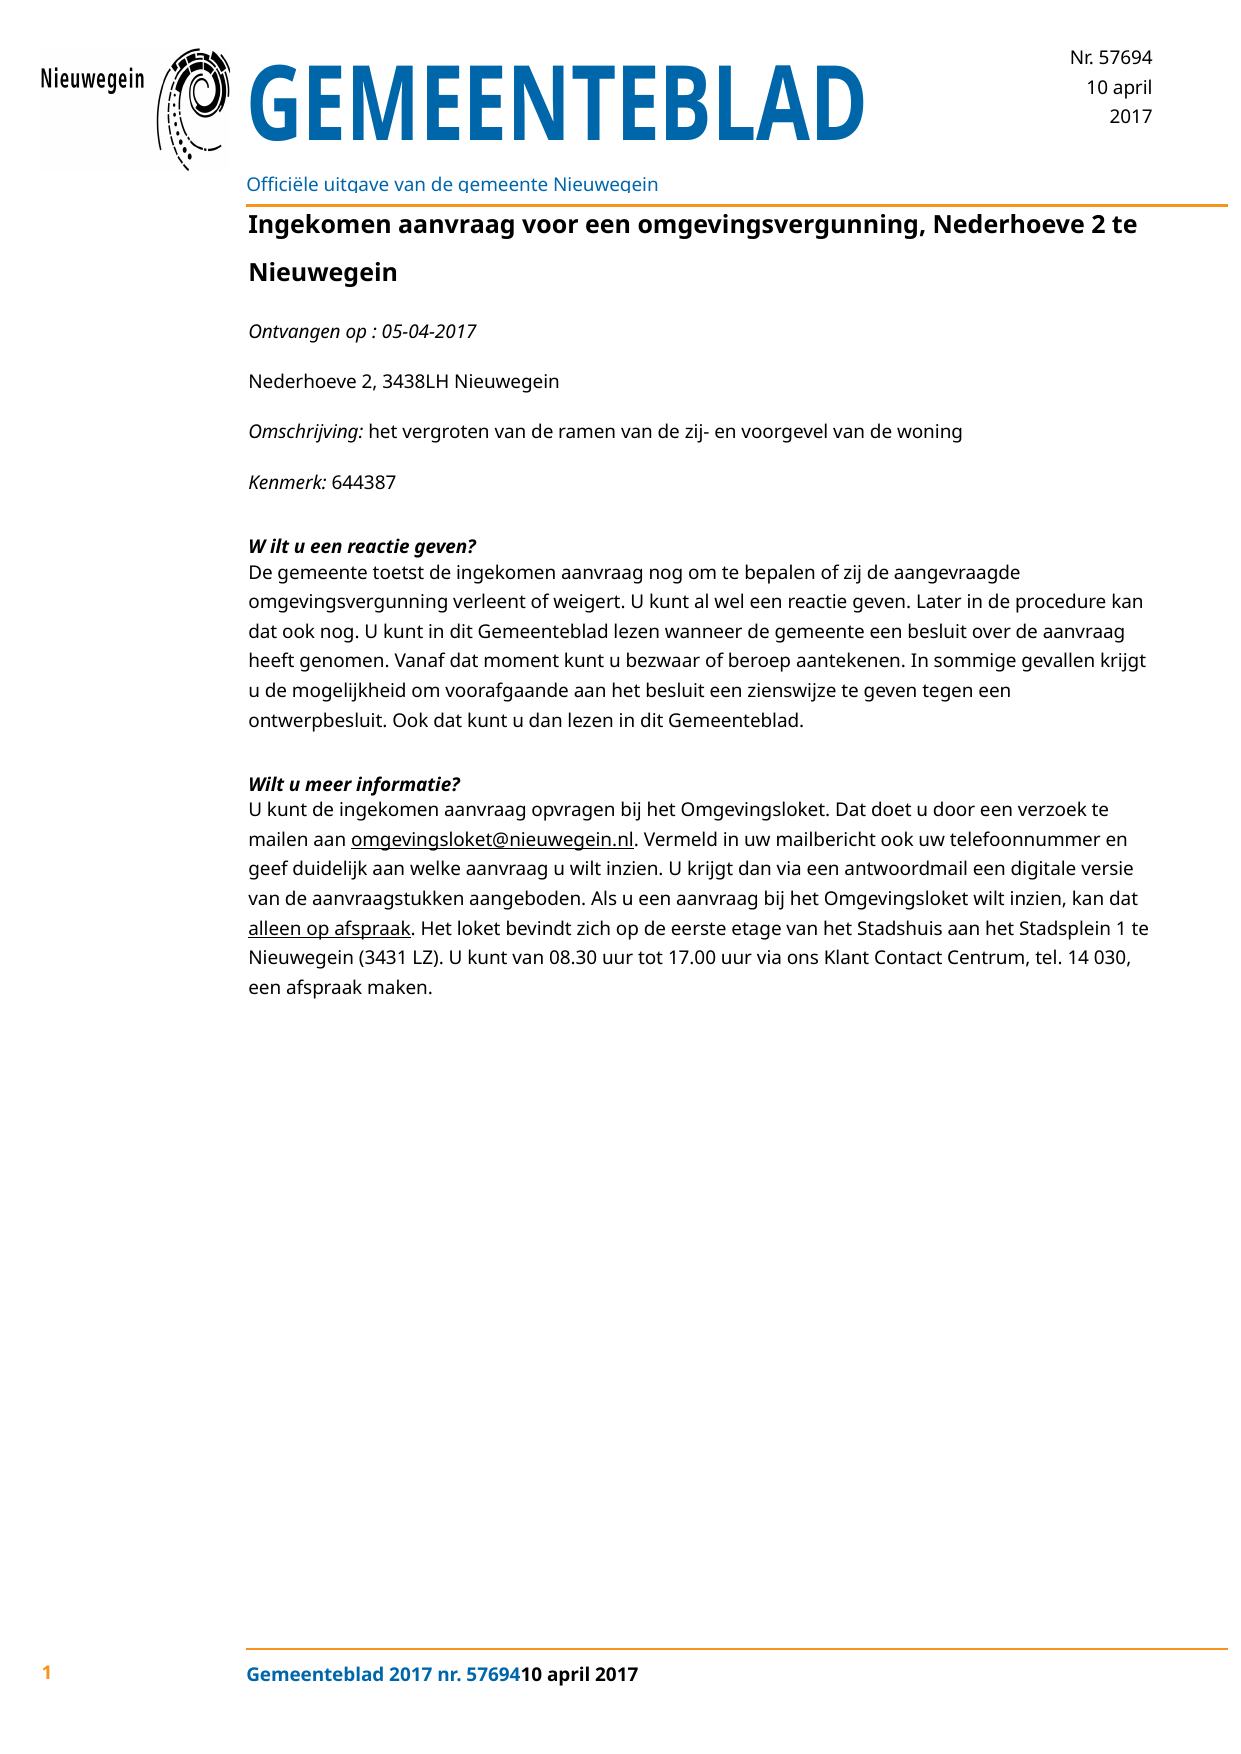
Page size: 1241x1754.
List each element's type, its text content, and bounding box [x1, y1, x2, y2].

text Wilt u meer informatie? [248, 771, 1152, 796]
text W ilt u een reactie geven? [248, 533, 1152, 559]
text Kenmerk: 644387 [248, 469, 1152, 495]
text Omschrijving: het vergroten van de ramen van de zij- en voorgevel van de woning [248, 419, 1152, 444]
picture [41, 47, 231, 172]
text Nederhoeve 2, 3438LH Nieuwegein [248, 368, 1152, 394]
text Ontvangen op : 05-04-2017 [248, 318, 1152, 344]
text U kunt de ingekomen aanvraag opvragen bij het Omgevingsloket. Dat doet u door een verzoek te mailen aan omgevingsloket@nieuwegein.nl. Vermeld in uw mailbericht ook uw telefoonnummer en geef duidelijk aan welke aanvraag u wilt inzien. U krijgt dan via een antwoordmail een digitale versie van de aanvraagstukken aangeboden. Als u een aanvraag bij het Omgevingsloket wilt inzien, kan dat alleen op afspraak. Het loket bevindt zich op de eerste etage van het Stadshuis aan het Stadsplein 1 te Nieuwegein (3431 LZ). U kunt van 08.30 uur tot 17.00 uur via ons Klant Contact Centrum, tel. 14 030, een afspraak maken. [248, 796, 1152, 1000]
text Ingekomen aanvraag voor een omgevingsvergunning, Nederhoeve 2 te Nieuwegein [248, 207, 1152, 288]
text De gemeente toetst de ingekomen aanvraag nog om te bepalen of zij de aangevraagde omgevingsvergunning verleent of weigert. U kunt al wel een reactie geven. Later in de procedure kan dat ook nog. U kunt in dit Gemeenteblad lezen wanneer de gemeente een besluit over de aanvraag heeft genomen. Vanaf dat moment kunt u bezwaar of beroep aantekenen. In sommige gevallen krijgt u de mogelijkheid om voorafgaande aan het besluit een zienswijze te geven tegen een ontwerpbesluit. Ook dat kunt u dan lezen in dit Gemeenteblad. [248, 559, 1152, 732]
